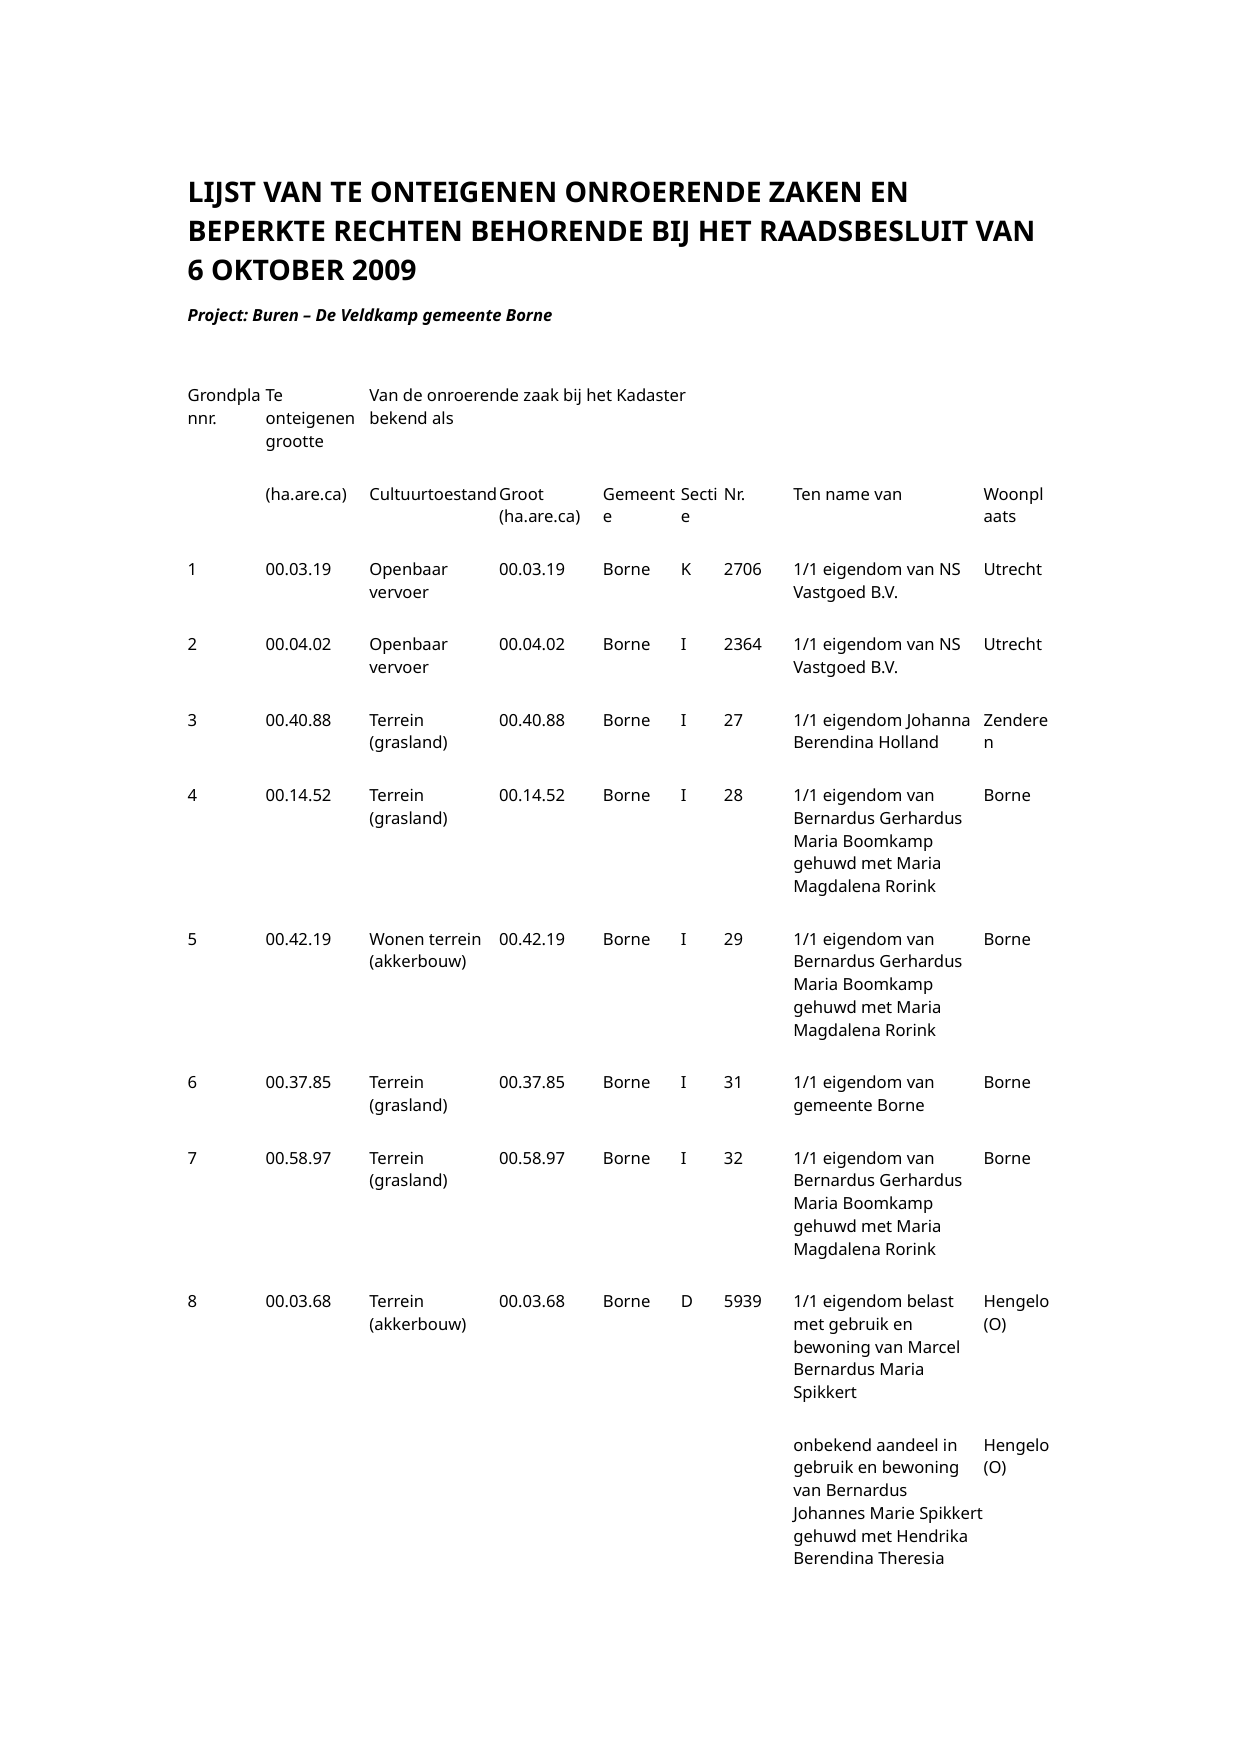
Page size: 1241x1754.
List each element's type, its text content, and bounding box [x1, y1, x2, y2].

table_cell Hengelo (O) [983, 1434, 1053, 1570]
table_cell Borne [603, 928, 681, 1071]
table_cell Utrecht [983, 633, 1053, 708]
table_cell 00.04.02 [499, 633, 603, 708]
table_cell 1/1 eigendom belast met gebruik en bewoning van Marcel Bernardus Maria Spikkert [793, 1290, 983, 1433]
table_cell 00.58.97 [499, 1146, 603, 1290]
table_cell Wonen terrein (akkerbouw) [369, 928, 499, 1071]
table_cell Sectie [681, 482, 724, 558]
table_cell Borne [603, 558, 681, 633]
table_cell Nr. [724, 482, 793, 558]
table_cell Borne [603, 633, 681, 708]
table_cell Terrein (grasland) [369, 784, 499, 927]
table_cell Borne [603, 709, 681, 784]
table_cell 00.40.88 [499, 709, 603, 784]
table_cell 27 [724, 709, 793, 784]
table_cell I [681, 1146, 724, 1290]
table_cell 4 [188, 784, 265, 927]
table_cell Borne [983, 1146, 1053, 1290]
table_cell 1/1 eigendom van gemeente Borne [793, 1071, 983, 1146]
table_cell [188, 482, 265, 558]
table_cell 00.42.19 [499, 928, 603, 1071]
table_cell 1/1 eigendom van Bernardus Gerhardus Maria Boomkamp gehuwd met Maria Magdalena Rorink [793, 784, 983, 927]
table_cell 1/1 eigendom van NS Vastgoed B.V. [793, 558, 983, 633]
table_header [983, 384, 1053, 482]
table_cell 2706 [724, 558, 793, 633]
table_header Te onteigenen grootte [265, 384, 369, 482]
table_cell Terrein (grasland) [369, 709, 499, 784]
table_cell 00.40.88 [265, 709, 369, 784]
table_cell Groot (ha.are.ca) [499, 482, 603, 558]
table_cell Openbaar vervoer [369, 558, 499, 633]
table_cell 8 [188, 1290, 265, 1570]
table_cell Cultuurtoestand [369, 482, 499, 558]
table_cell 1/1 eigendom Johanna Berendina Holland [793, 709, 983, 784]
table_cell Borne [983, 784, 1053, 927]
table_cell Openbaar vervoer [369, 633, 499, 708]
table_cell 28 [724, 784, 793, 927]
subtitle LIJST VAN TE ONTEIGENEN ONROERENDE ZAKEN EN BEPERKTE RECHTEN BEHORENDE BIJ HET RAADSBESLUIT VAN 6 OKTOBER 2009 [187, 172, 1053, 288]
table_cell 5 [188, 928, 265, 1071]
text Project: Buren – De Veldkamp gemeente Borne [187, 303, 1053, 326]
table_cell 00.42.19 [265, 928, 369, 1071]
table_cell Borne [603, 1146, 681, 1290]
table_cell I [681, 1071, 724, 1146]
table_cell 2364 [724, 633, 793, 708]
table_cell 1/1 eigendom van Bernardus Gerhardus Maria Boomkamp gehuwd met Maria Magdalena Rorink [793, 1146, 983, 1290]
table_cell 32 [724, 1146, 793, 1290]
table_cell 00.58.97 [265, 1146, 369, 1290]
table_cell Ten name van [793, 482, 983, 558]
table_cell 2 [188, 633, 265, 708]
table_cell 00.03.68 [499, 1290, 603, 1570]
table_cell Zenderen [983, 709, 1053, 784]
table_cell I [681, 633, 724, 708]
table_cell Borne [603, 1071, 681, 1146]
table_cell Terrein (grasland) [369, 1071, 499, 1146]
table_cell I [681, 784, 724, 927]
table_cell 1/1 eigendom van NS Vastgoed B.V. [793, 633, 983, 708]
table_cell 00.03.19 [265, 558, 369, 633]
table_cell 00.03.68 [265, 1290, 369, 1570]
table_cell (ha.are.ca) [265, 482, 369, 558]
table_cell Borne [603, 1290, 681, 1570]
table_cell Woonplaats [983, 482, 1053, 558]
table_cell 6 [188, 1071, 265, 1146]
table_cell Hengelo (O) [983, 1290, 1053, 1433]
table_cell Terrein (akkerbouw) [369, 1290, 499, 1570]
table_cell 00.14.52 [499, 784, 603, 927]
table_cell 31 [724, 1071, 793, 1146]
table_cell 1/1 eigendom van Bernardus Gerhardus Maria Boomkamp gehuwd met Maria Magdalena Rorink [793, 928, 983, 1071]
table_header Van de onroerende zaak bij het Kadaster bekend als [369, 384, 724, 482]
table_cell 00.37.85 [499, 1071, 603, 1146]
table_cell D [681, 1290, 724, 1570]
table_cell 29 [724, 928, 793, 1071]
table_cell Borne [603, 784, 681, 927]
table_cell Gemeente [603, 482, 681, 558]
table_cell 00.37.85 [265, 1071, 369, 1146]
table_cell Borne [983, 1071, 1053, 1146]
table_cell 00.14.52 [265, 784, 369, 927]
table_header [724, 384, 983, 482]
table_cell 1 [188, 558, 265, 633]
table_cell 3 [188, 709, 265, 784]
table_cell 5939 [724, 1290, 793, 1570]
table_cell I [681, 709, 724, 784]
table_cell Terrein (grasland) [369, 1146, 499, 1290]
table_header Grondplannr. [188, 384, 265, 482]
table_cell 00.03.19 [499, 558, 603, 633]
table_cell 7 [188, 1146, 265, 1290]
table_cell 00.04.02 [265, 633, 369, 708]
table_cell onbekend aandeel in gebruik en bewoning van Bernardus Johannes Marie Spikkert gehuwd met Hendrika Berendina Theresia [793, 1434, 983, 1570]
table_cell K [681, 558, 724, 633]
table_cell Utrecht [983, 558, 1053, 633]
table_cell Borne [983, 928, 1053, 1071]
table_cell I [681, 928, 724, 1071]
